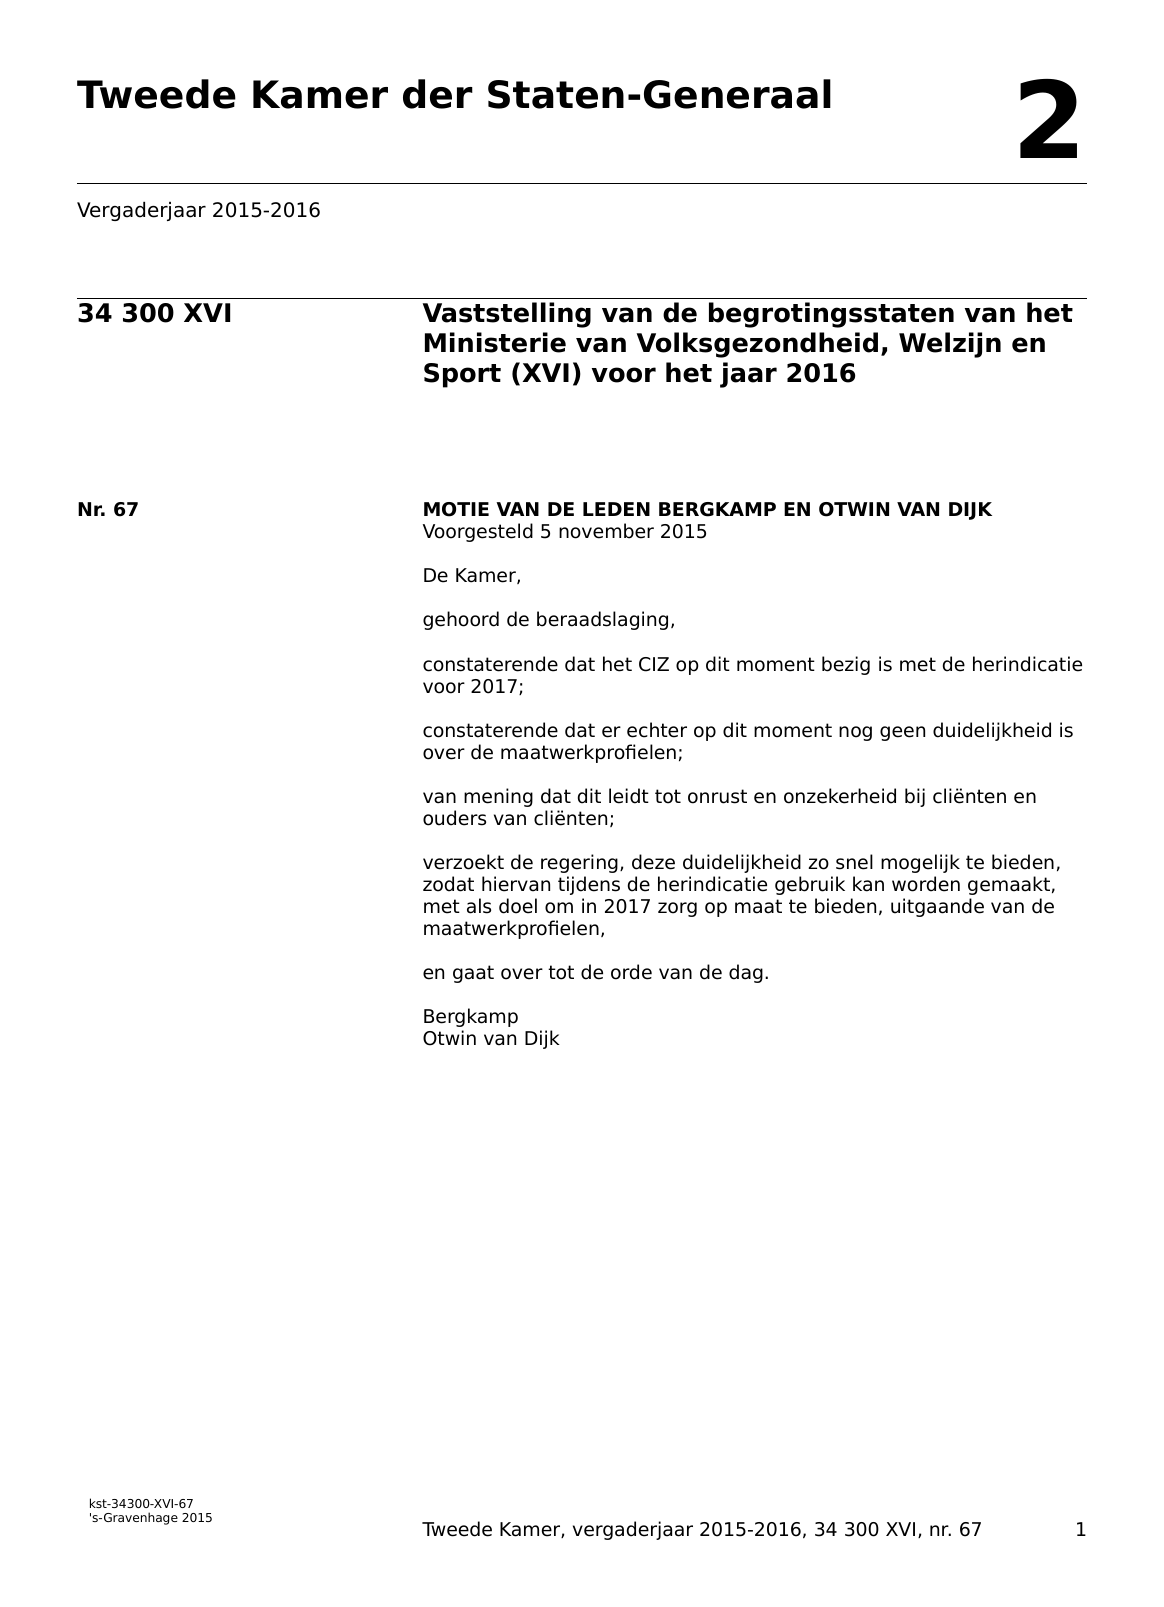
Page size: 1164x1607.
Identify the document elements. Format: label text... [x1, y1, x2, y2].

subtitle 34 300 XVI Vaststelling van de begrotingsstaten van het Ministerie van Volksgezondheid, Welzijn en Sport (XVI) voor het jaar 2016 [77, 299, 1087, 388]
text kst-34300-XVI-67 [88, 1497, 323, 1511]
text constaterende dat het CIZ op dit moment bezig is met de herindicatie voor 2017; [422, 653, 1087, 697]
table_cell Vergaderjaar 2015-2016 [77, 184, 1087, 298]
text van mening dat dit leidt tot onrust en onzekerheid bij cliënten en ouders van cliënten; [422, 786, 1087, 830]
text 's-Gravenhage 2015 [88, 1511, 323, 1525]
text constaterende dat er echter op dit moment nog geen duidelijkheid is over de maatwerkprofielen; [422, 720, 1087, 764]
subtitle Nr. 67 MOTIE VAN DE LEDEN BERGKAMP EN OTWIN VAN DIJK [77, 499, 1087, 521]
text De Kamer, [422, 565, 1087, 587]
table_header 2 [886, 59, 1087, 183]
table_header Tweede Kamer der Staten-Generaal [77, 59, 886, 183]
text en gaat over tot de orde van de dag. [422, 962, 1087, 984]
text gehoord de beraadslaging, [422, 609, 1087, 631]
text Bergkamp [422, 1006, 1087, 1028]
text Voorgesteld 5 november 2015 [422, 521, 1087, 543]
text Otwin van Dijk [422, 1028, 1087, 1050]
text verzoekt de regering, deze duidelijkheid zo snel mogelijk te bieden, zodat hiervan tijdens de herindicatie gebruik kan worden gemaakt, met als doel om in 2017 zorg op maat te bieden, uitgaande van de maatwerkprofielen, [422, 852, 1087, 940]
